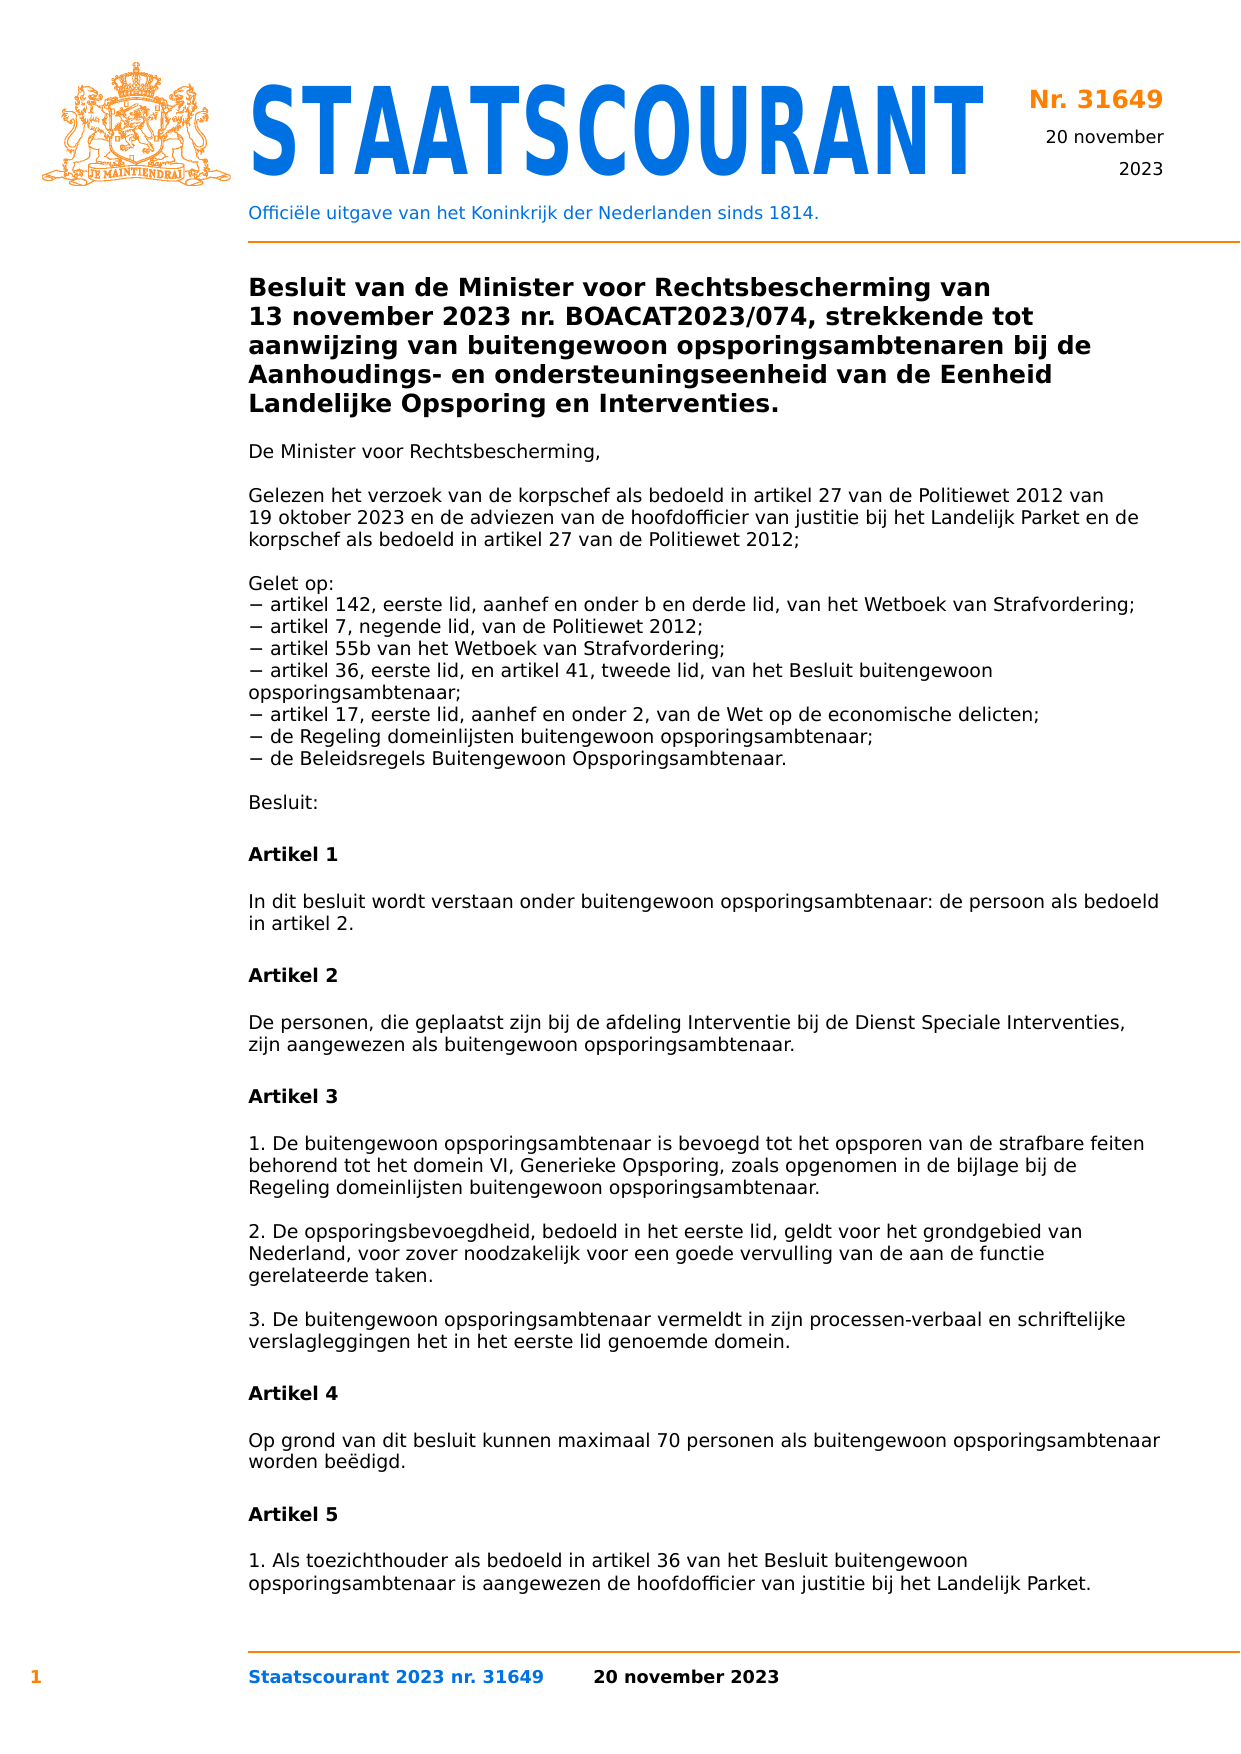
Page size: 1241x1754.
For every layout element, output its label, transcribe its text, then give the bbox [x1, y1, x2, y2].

table_cell 20 november [998, 121, 1240, 153]
table_cell Officiële uitgave van het Koninkrijk der Nederlanden sinds 1814. [248, 203, 1240, 241]
table_header STAATSCOURANT [248, 62, 998, 203]
table_header [25, 62, 248, 241]
subtitle Artikel 4 [248, 1382, 1163, 1404]
subtitle Artikel 5 [248, 1503, 1163, 1525]
text − artikel 55b van het Wetboek van Strafvordering; [248, 638, 1163, 660]
text Gelet op: [248, 572, 1163, 594]
text − artikel 142, eerste lid, aanhef en onder b en derde lid, van het Wetboek van Strafvordering; [248, 594, 1163, 616]
text − artikel 17, eerste lid, aanhef en onder 2, van de Wet op de economische delicten; [248, 704, 1163, 726]
text Gelezen het verzoek van de korpschef als bedoeld in artikel 27 van de Politiewet 2012 van 19 oktober 2023 en de adviezen van de hoofdofficier van justitie bij het Landelijk Parket en de korpschef als bedoeld in artikel 27 van de Politiewet 2012; [248, 484, 1163, 551]
text 1. Als toezichthouder als bedoeld in artikel 36 van het Besluit buitengewoon opsporingsambtenaar is aangewezen de hoofdofficier van justitie bij het Landelijk Parket. [248, 1550, 1163, 1594]
subtitle Artikel 2 [248, 965, 1163, 987]
table_cell 2023 [998, 153, 1240, 203]
subtitle Artikel 3 [248, 1086, 1163, 1108]
text − artikel 7, negende lid, van de Politiewet 2012; [248, 616, 1163, 638]
text De personen, die geplaatst zijn bij de afdeling Interventie bij de Dienst Speciale Interventies, zijn aangewezen als buitengewoon opsporingsambtenaar. [248, 1012, 1163, 1056]
subtitle Artikel 1 [248, 844, 1163, 866]
text − de Beleidsregels Buitengewoon Opsporingsambtenaar. [248, 748, 1163, 770]
picture [41, 62, 231, 186]
text 1. De buitengewoon opsporingsambtenaar is bevoegd tot het opsporen van de strafbare feiten behorend tot het domein VI, Generieke Opsporing, zoals opgenomen in de bijlage bij de Regeling domeinlijsten buitengewoon opsporingsambtenaar. [248, 1133, 1163, 1199]
text Op grond van dit besluit kunnen maximaal 70 personen als buitengewoon opsporingsambtenaar worden beëdigd. [248, 1429, 1163, 1473]
text Besluit: [248, 792, 1163, 814]
text De Minister voor Rechtsbescherming, [248, 441, 1163, 463]
text − artikel 36, eerste lid, en artikel 41, tweede lid, van het Besluit buitengewoon opsporingsambtenaar; [248, 660, 1163, 704]
subtitle Besluit van de Minister voor Rechtsbescherming van 13 november 2023 nr. BOACAT2023/074, strekkende tot aanwijzing van buitengewoon opsporingsambtenaren bij de Aanhoudings- en ondersteuningseenheid van de Eenheid Landelijke Opsporing en Interventies. [248, 273, 1163, 419]
text 3. De buitengewoon opsporingsambtenaar vermeldt in zijn processen-verbaal en schriftelijke verslagleggingen het in het eerste lid genoemde domein. [248, 1308, 1163, 1352]
text In dit besluit wordt verstaan onder buitengewoon opsporingsambtenaar: de persoon als bedoeld in artikel 2. [248, 891, 1163, 935]
text 2. De opsporingsbevoegdheid, bedoeld in het eerste lid, geldt voor het grondgebied van Nederland, voor zover noodzakelijk voor een goede vervulling van de aan de functie gerelateerde taken. [248, 1221, 1163, 1287]
text − de Regeling domeinlijsten buitengewoon opsporingsambtenaar; [248, 726, 1163, 748]
table_header Nr. 31649 [998, 62, 1240, 121]
